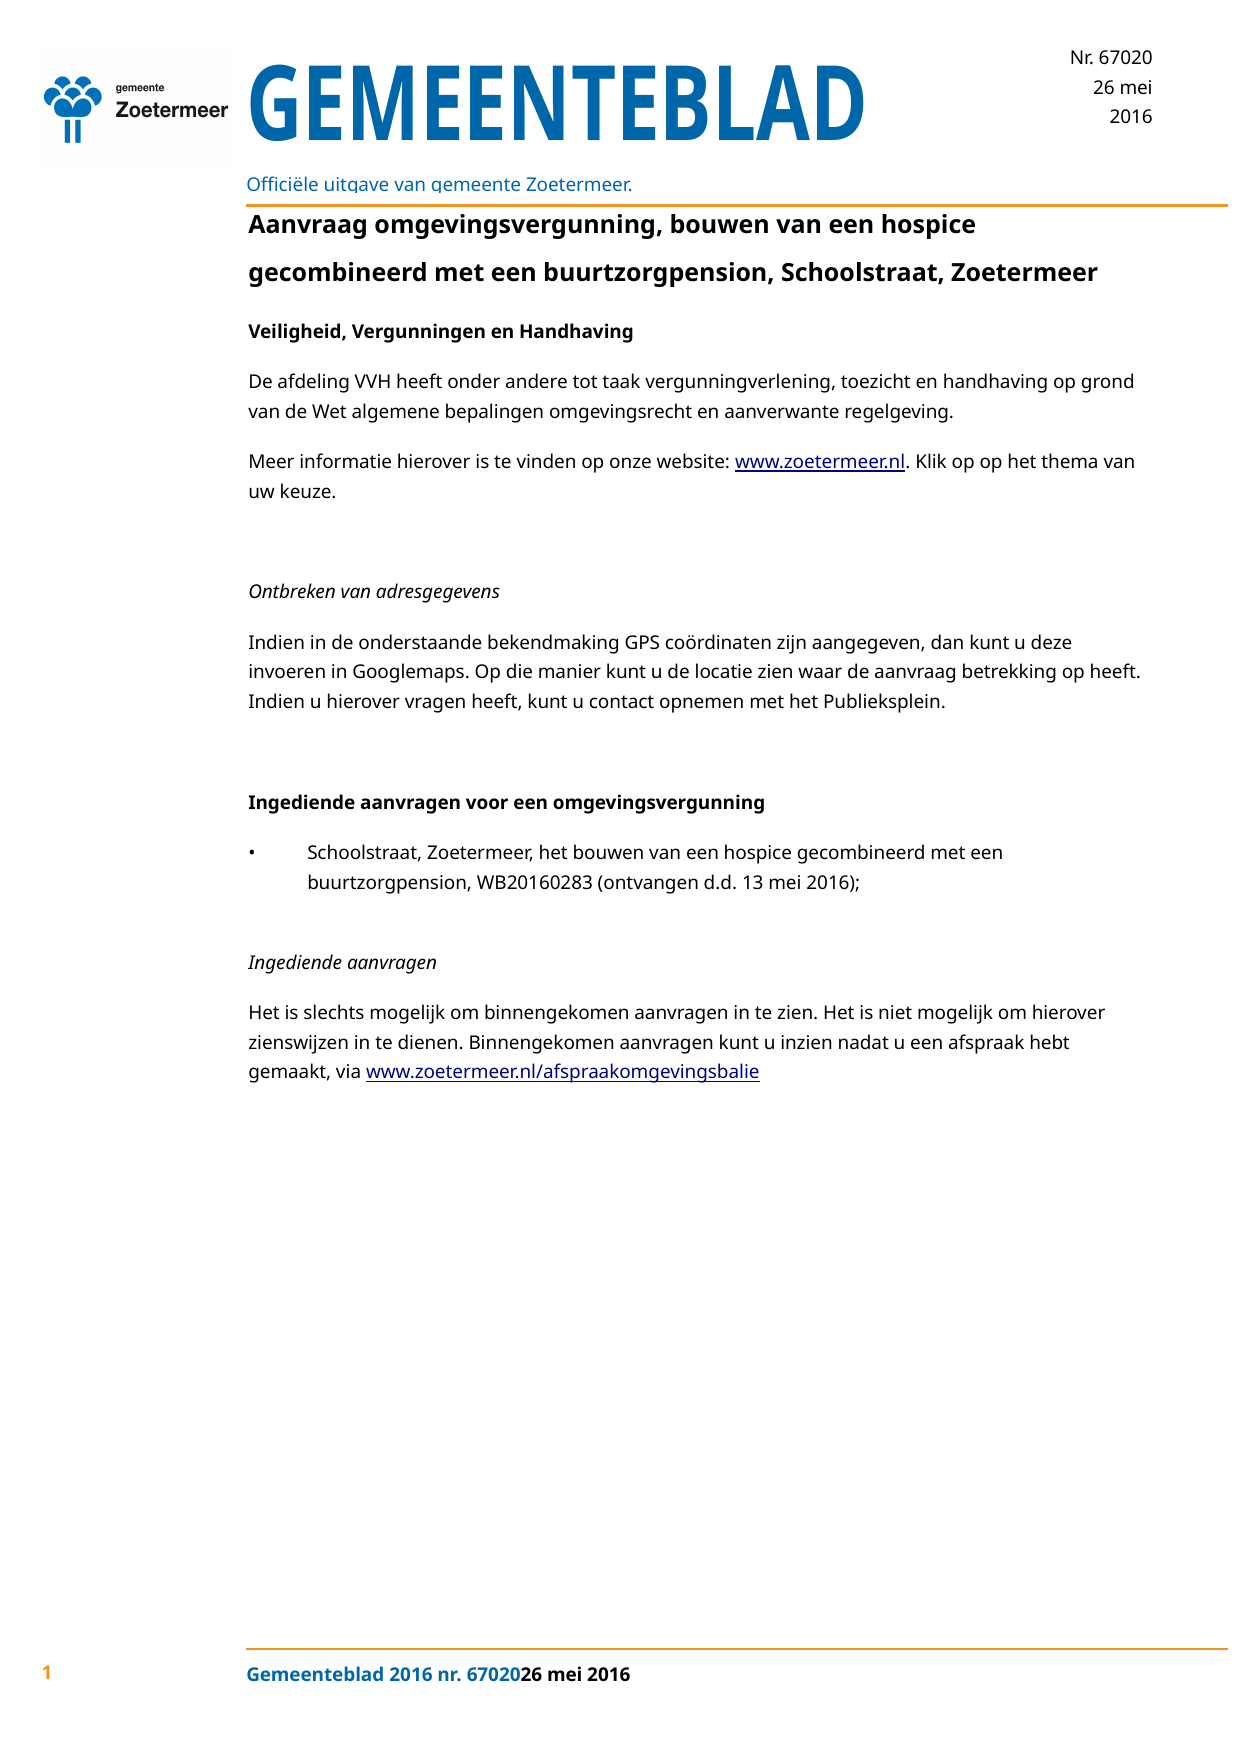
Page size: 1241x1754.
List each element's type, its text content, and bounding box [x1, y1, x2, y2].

picture [41, 47, 231, 172]
list Schoolstraat, Zoetermeer, het bouwen van een hospice gecombineerd met een buurtzorgpension, WB20160283 (ontvangen d.d. 13 mei 2016); [248, 839, 1152, 895]
text Aanvraag omgevingsvergunning, bouwen van een hospice gecombineerd met een buurtzorgpension, Schoolstraat, Zoetermeer [248, 207, 1152, 288]
text Ontbreken van adresgegevens [248, 579, 1152, 604]
text De afdeling VVH heeft onder andere tot taak vergunningverlening, toezicht en handhaving op grond van de Wet algemene bepalingen omgevingsrecht en aanverwante regelgeving. [248, 368, 1152, 424]
text Het is slechts mogelijk om binnengekomen aanvragen in te zien. Het is niet mogelijk om hierover zienswijzen in te dienen. Binnengekomen aanvragen kunt u inzien nadat u een afspraak hebt gemaakt, via www.zoetermeer.nl/afspraakomgevingsbalie [248, 999, 1152, 1084]
text Indien in de onderstaande bekendmaking GPS coördinaten zijn aangegeven, dan kunt u deze invoeren in Googlemaps. Op die manier kunt u de locatie zien waar de aanvraag betrekking op heeft. Indien u hierover vragen heeft, kunt u contact opnemen met het Publieksplein. [248, 629, 1152, 714]
text Veiligheid, Vergunningen en Handhaving [248, 318, 1152, 344]
text Ingediende aanvragen voor een omgevingsvergunning [248, 789, 1152, 815]
text Meer informatie hierover is te vinden op onze website: www.zoetermeer.nl. Klik op op het thema van uw keuze. [248, 448, 1152, 504]
text Ingediende aanvragen [248, 949, 1152, 975]
